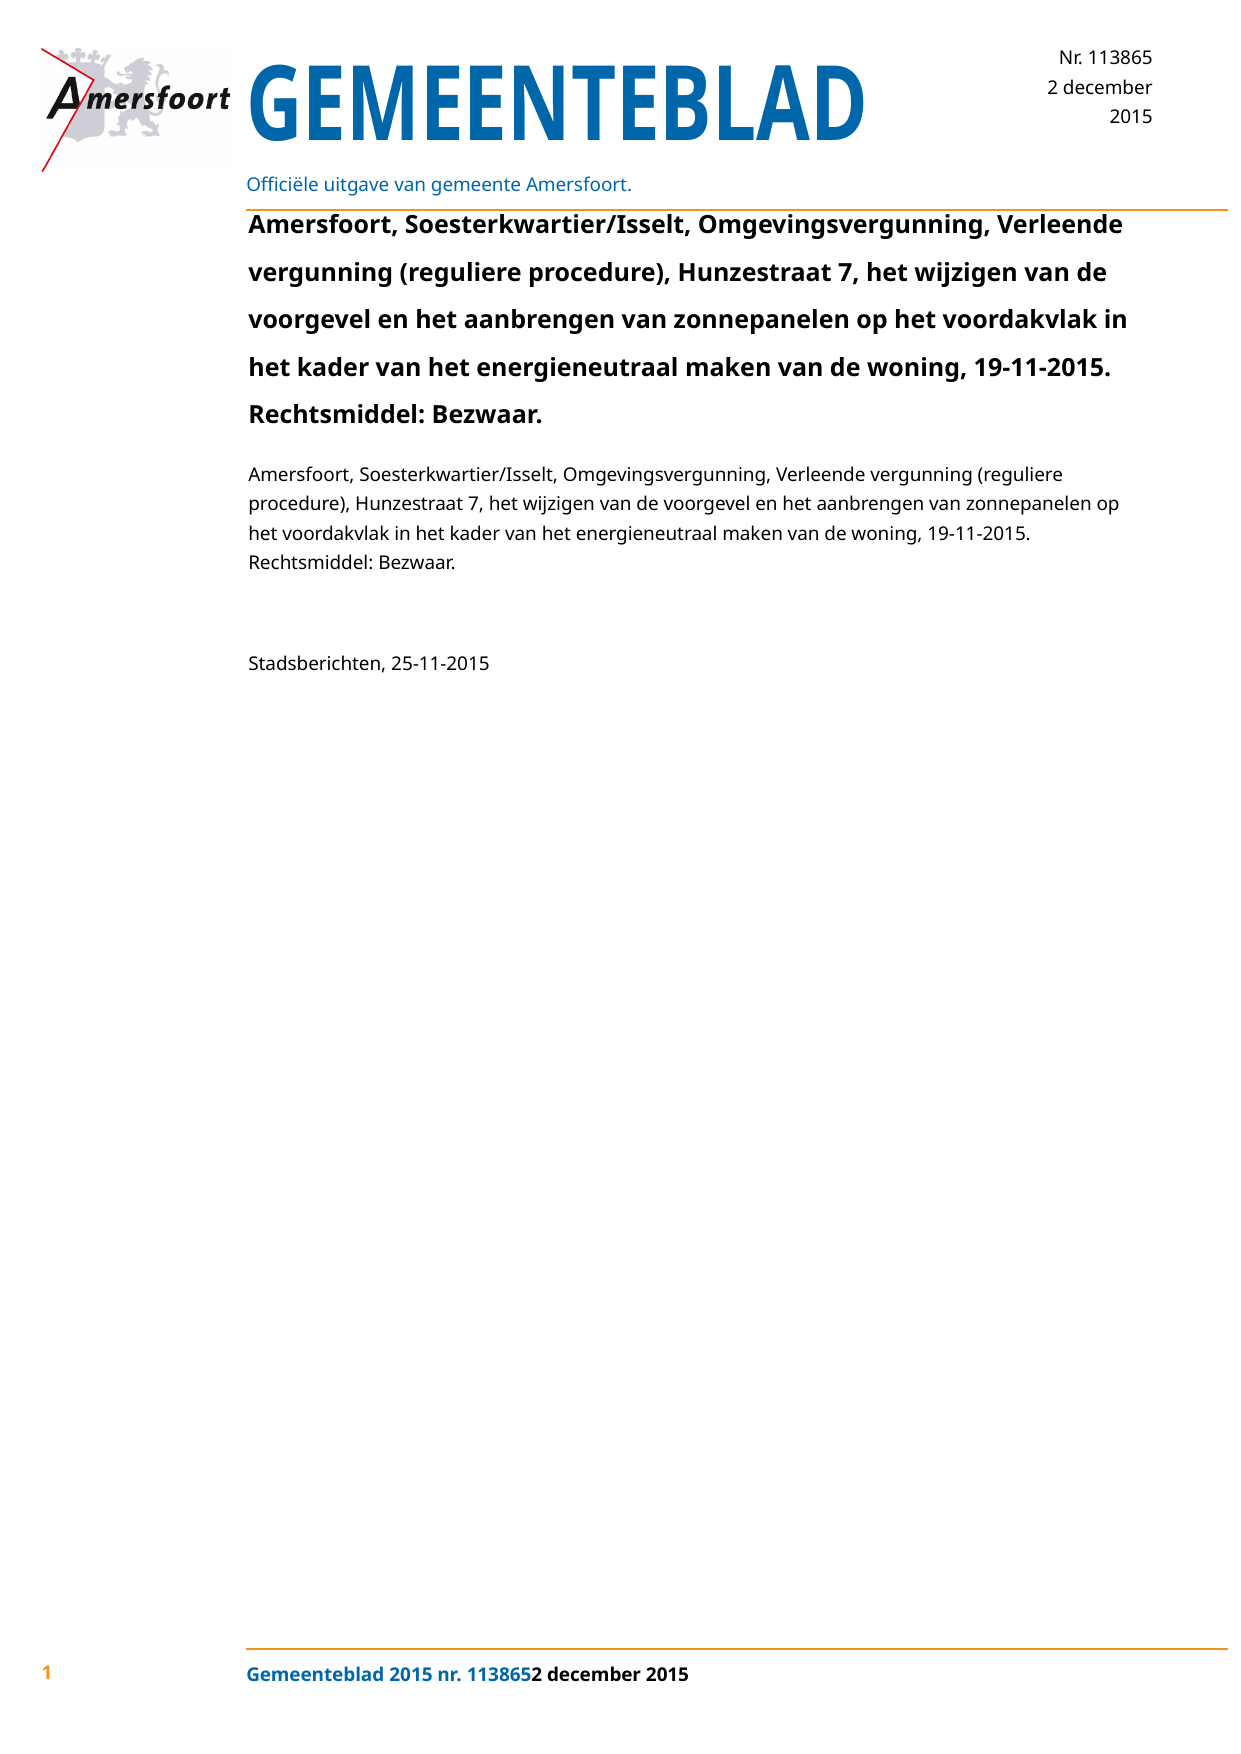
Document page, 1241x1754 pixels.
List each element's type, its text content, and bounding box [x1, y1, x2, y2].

text Stadsberichten, 25-11-2015 [248, 650, 1152, 676]
text Amersfoort, Soesterkwartier/Isselt, Omgevingsvergunning, Verleende vergunning (reguliere procedure), Hunzestraat 7, het wijzigen van de voorgevel en het aanbrengen van zonnepanelen op het voordakvlak in het kader van het energieneutraal maken van de woning, 19-11-2015. Rechtsmiddel: Bezwaar. [248, 211, 1152, 431]
text Amersfoort, Soesterkwartier/Isselt, Omgevingsvergunning, Verleende vergunning (reguliere procedure), Hunzestraat 7, het wijzigen van de voorgevel en het aanbrengen van zonnepanelen op het voordakvlak in het kader van het energieneutraal maken van de woning, 19-11-2015. Rechtsmiddel: Bezwaar. [248, 461, 1152, 575]
picture [41, 47, 231, 172]
